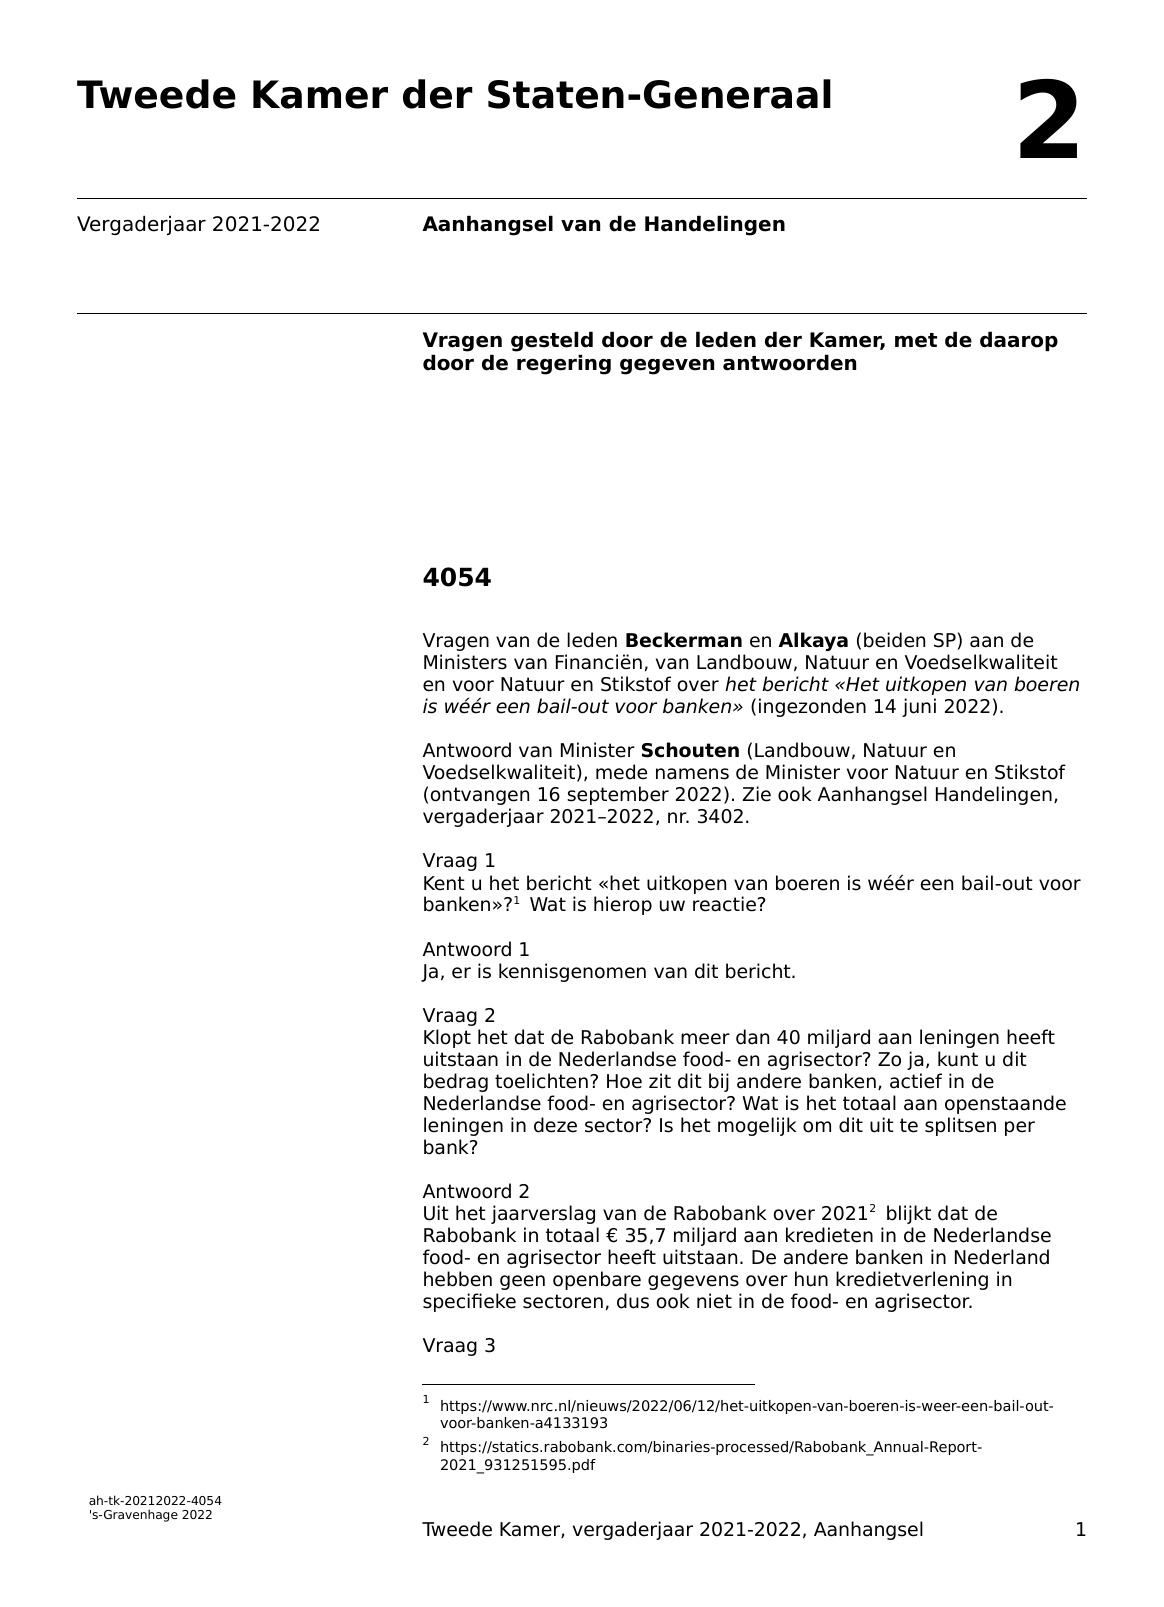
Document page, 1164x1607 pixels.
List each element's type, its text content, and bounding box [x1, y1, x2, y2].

text https://www.nrc.nl/nieuws/2022/06/12/het-uitkopen-van-boeren-is-weer-een-bail-out-voor-banken-a4133193 [422, 1393, 1087, 1432]
table_cell Vergaderjaar 2021-2022 [77, 199, 422, 313]
text Vraag 1 [422, 850, 1087, 872]
text 4054 [422, 563, 1087, 592]
text Antwoord 1 [422, 938, 1087, 961]
text Ja, er is kennisgenomen van dit bericht. [422, 961, 1087, 982]
table_header 2 [886, 59, 1087, 198]
text Vraag 2 [422, 1005, 1087, 1027]
text 's-Gravenhage 2022 [88, 1508, 323, 1522]
text Vragen van de leden Beckerman en Alkaya (beiden SP) aan de Ministers van Financiën, van Landbouw, Natuur en Voedselkwaliteit en voor Natuur en Stikstof over het bericht «Het uitkopen van boeren is wéér een bail-out voor banken» (ingezonden 14 juni 2022). [422, 630, 1087, 718]
text https://statics.rabobank.com/binaries-processed/Rabobank_Annual-Report-2021_931251595.pdf [422, 1435, 1087, 1474]
text ah-tk-20212022-4054 [88, 1494, 323, 1508]
table_cell Aanhangsel van de Handelingen [422, 199, 1087, 313]
text Uit het jaarverslag van de Rabobank over 2021 blijkt dat de Rabobank in totaal € 35,7 miljard aan kredieten in de Nederlandse food- en agrisector heeft uitstaan. De andere banken in Nederland hebben geen openbare gegevens over hun kredietverlening in specifieke sectoren, dus ook niet in de food- en agrisector. [422, 1203, 1087, 1313]
text Antwoord 2 [422, 1181, 1087, 1203]
text Vraag 3 [422, 1335, 1087, 1357]
text Antwoord van Minister Schouten (Landbouw, Natuur en Voedselkwaliteit), mede namens de Minister voor Natuur en Stikstof (ontvangen 16 september 2022). Zie ook Aanhangsel Handelingen, vergaderjaar 2021–2022, nr. 3402. [422, 740, 1087, 828]
table_cell [77, 314, 422, 375]
table_cell Vragen gesteld door de leden der Kamer, met de daarop door de regering gegeven antwoorden [422, 314, 1087, 375]
text Klopt het dat de Rabobank meer dan 40 miljard aan leningen heeft uitstaan in de Nederlandse food- en agrisector? Zo ja, kunt u dit bedrag toelichten? Hoe zit dit bij andere banken, actief in de Nederlandse food- en agrisector? Wat is het totaal aan openstaande leningen in deze sector? Is het mogelijk om dit uit te splitsen per bank? [422, 1027, 1087, 1158]
table_header Tweede Kamer der Staten-Generaal [77, 59, 886, 198]
text Kent u het bericht «het uitkopen van boeren is wéér een bail-out voor banken»? Wat is hierop uw reactie? [422, 872, 1087, 916]
